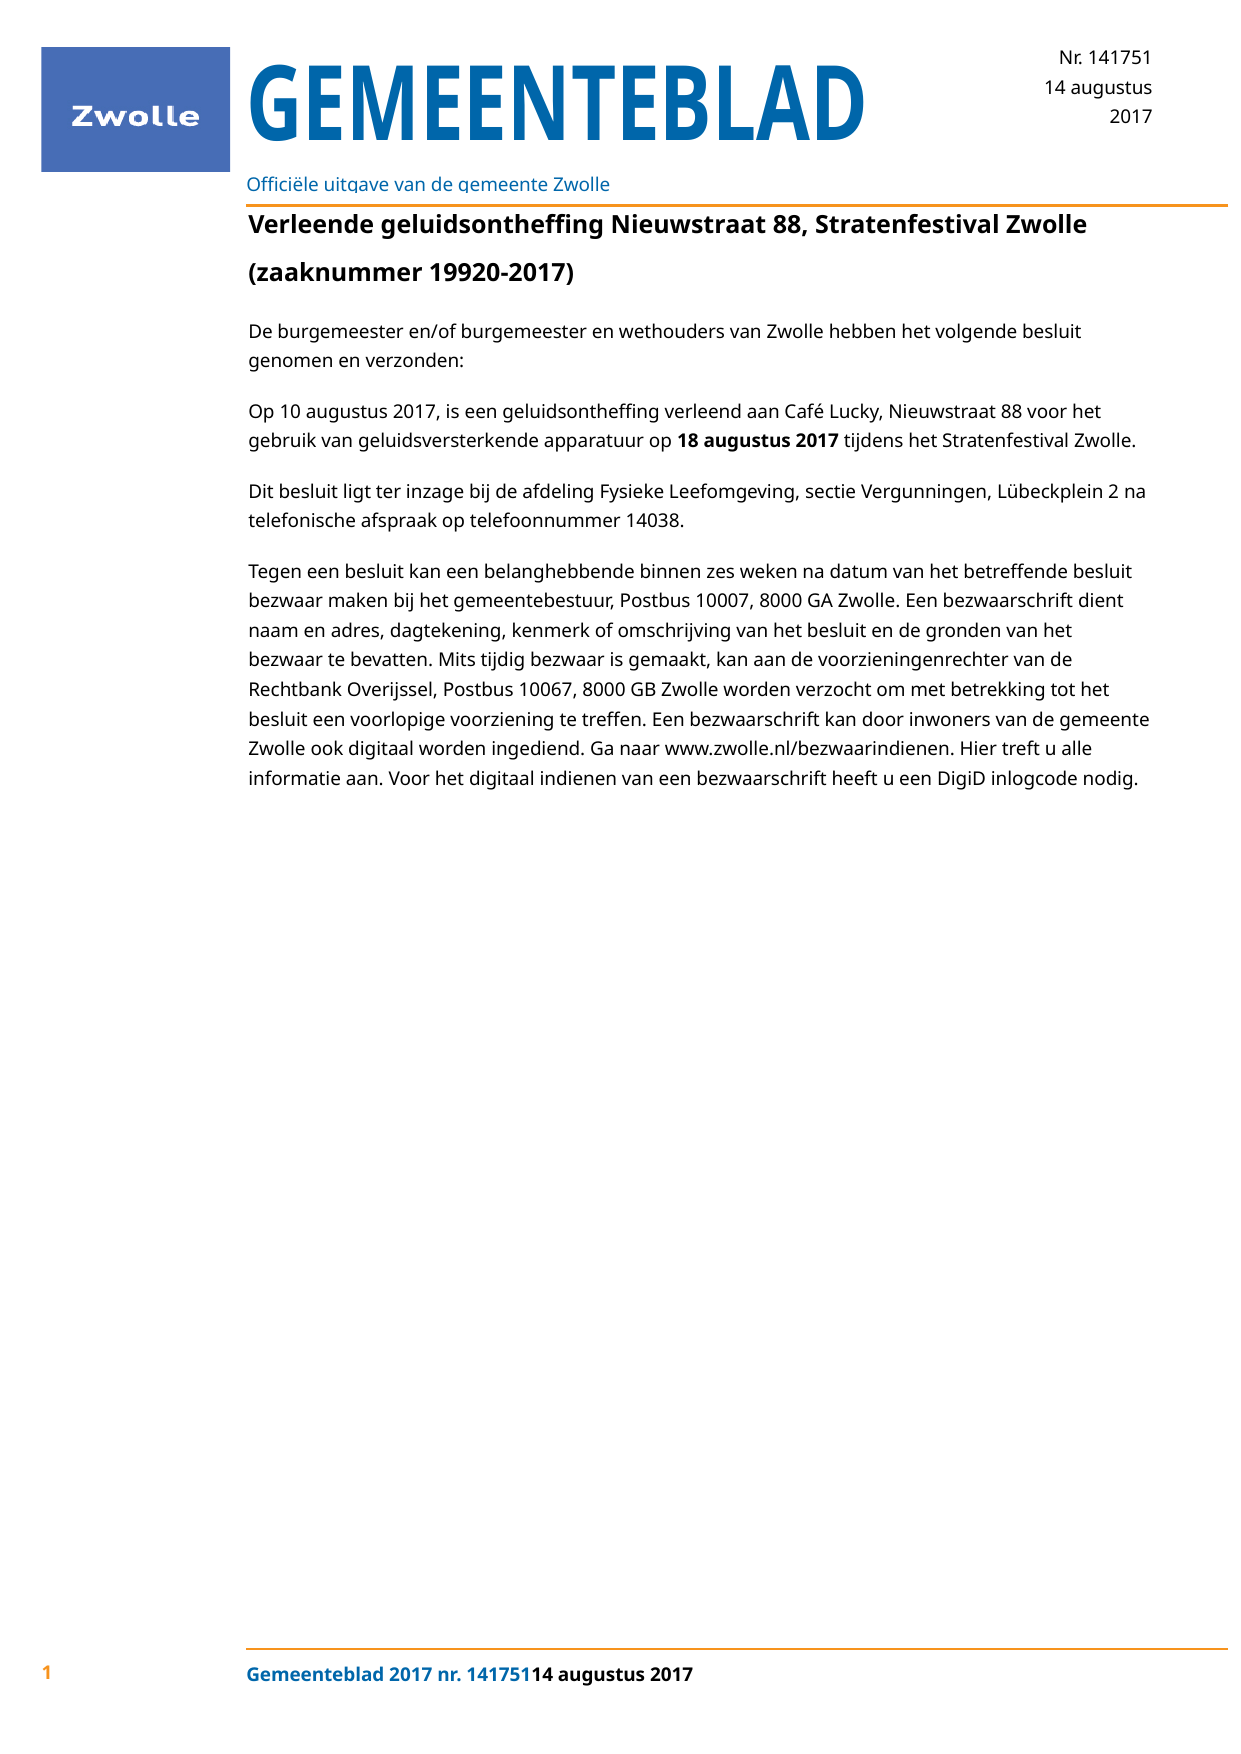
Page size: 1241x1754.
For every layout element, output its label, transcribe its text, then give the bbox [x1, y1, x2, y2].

text Op 10 augustus 2017, is een geluidsontheffing verleend aan Café Lucky, Nieuwstraat 88 voor het gebruik van geluidsversterkende apparatuur op 18 augustus 2017 tijdens het Stratenfestival Zwolle. [248, 398, 1152, 453]
text De burgemeester en/of burgemeester en wethouders van Zwolle hebben het volgende besluit genomen en verzonden: [248, 318, 1152, 373]
text Tegen een besluit kan een belanghebbende binnen zes weken na datum van het betreffende besluit bezwaar maken bij het gemeentebestuur, Postbus 10007, 8000 GA Zwolle. Een bezwaarschrift dient naam en adres, dagtekening, kenmerk of omschrijving van het besluit en de gronden van het bezwaar te bevatten. Mits tijdig bezwaar is gemaakt, kan aan de voorzieningenrechter van de Rechtbank Overijssel, Postbus 10067, 8000 GB Zwolle worden verzocht om met betrekking tot het besluit een voorlopige voorziening te treffen. Een bezwaarschrift kan door inwoners van de gemeente Zwolle ook digitaal worden ingediend. Ga naar www.zwolle.nl/bezwaarindienen. Hier treft u alle informatie aan. Voor het digitaal indienen van een bezwaarschrift heeft u een DigiD inlogcode nodig. [248, 558, 1152, 791]
text Dit besluit ligt ter inzage bij de afdeling Fysieke Leefomgeving, sectie Vergunningen, Lübeckplein 2 na telefonische afspraak op telefoonnummer 14038. [248, 478, 1152, 533]
picture [41, 47, 231, 172]
text Verleende geluidsontheffing Nieuwstraat 88, Stratenfestival Zwolle (zaaknummer 19920-2017) [248, 207, 1152, 288]
